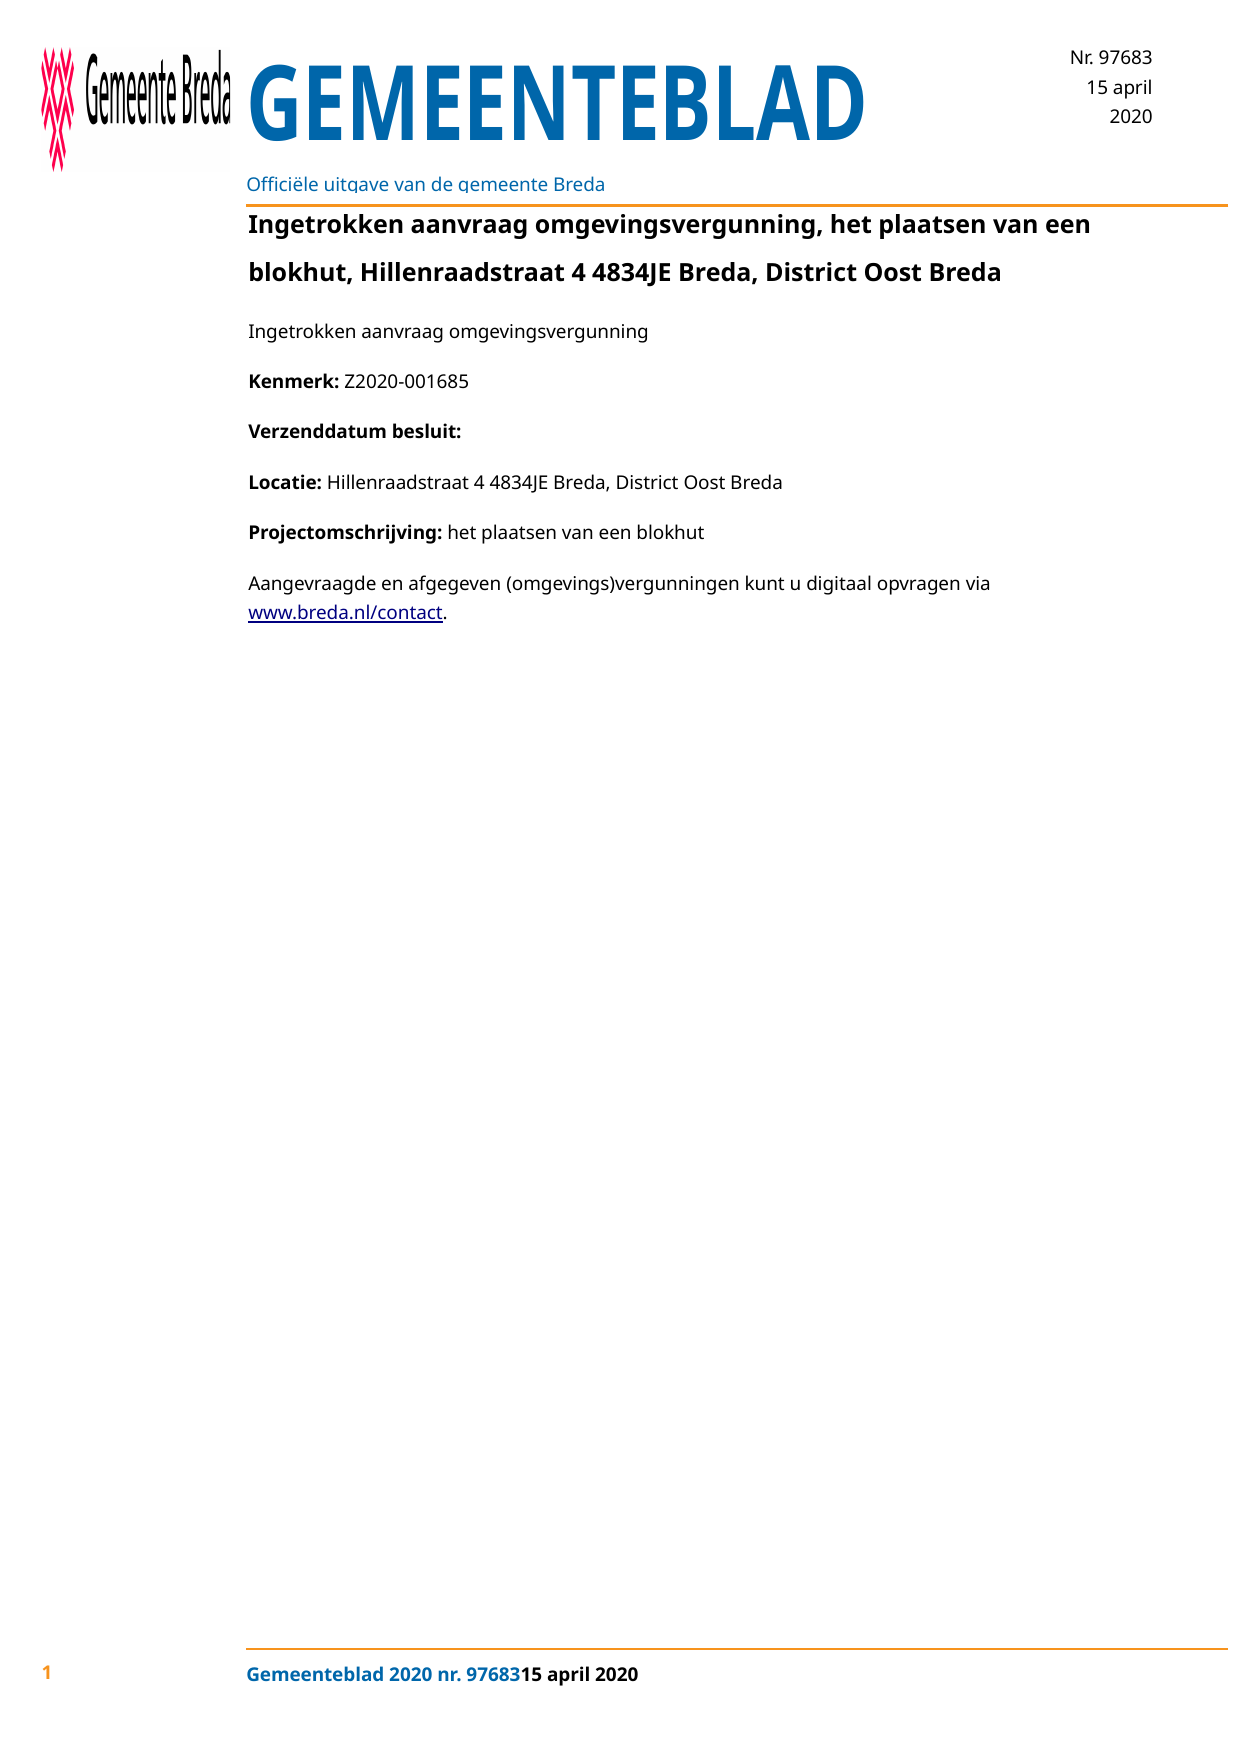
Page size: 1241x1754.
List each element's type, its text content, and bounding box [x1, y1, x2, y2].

text Projectomschrijving: het plaatsen van een blokhut [248, 519, 1152, 545]
text Aangevraagde en afgegeven (omgevings)vergunningen kunt u digitaal opvragen via www.breda.nl/contact. [248, 570, 1152, 625]
text Ingetrokken aanvraag omgevingsvergunning [248, 318, 1152, 344]
text Verzenddatum besluit: [248, 419, 1152, 444]
picture [41, 47, 231, 172]
text Kenmerk: Z2020-001685 [248, 368, 1152, 394]
text Locatie: Hillenraadstraat 4 4834JE Breda, District Oost Breda [248, 469, 1152, 495]
text Ingetrokken aanvraag omgevingsvergunning, het plaatsen van een blokhut, Hillenraadstraat 4 4834JE Breda, District Oost Breda [248, 207, 1152, 288]
